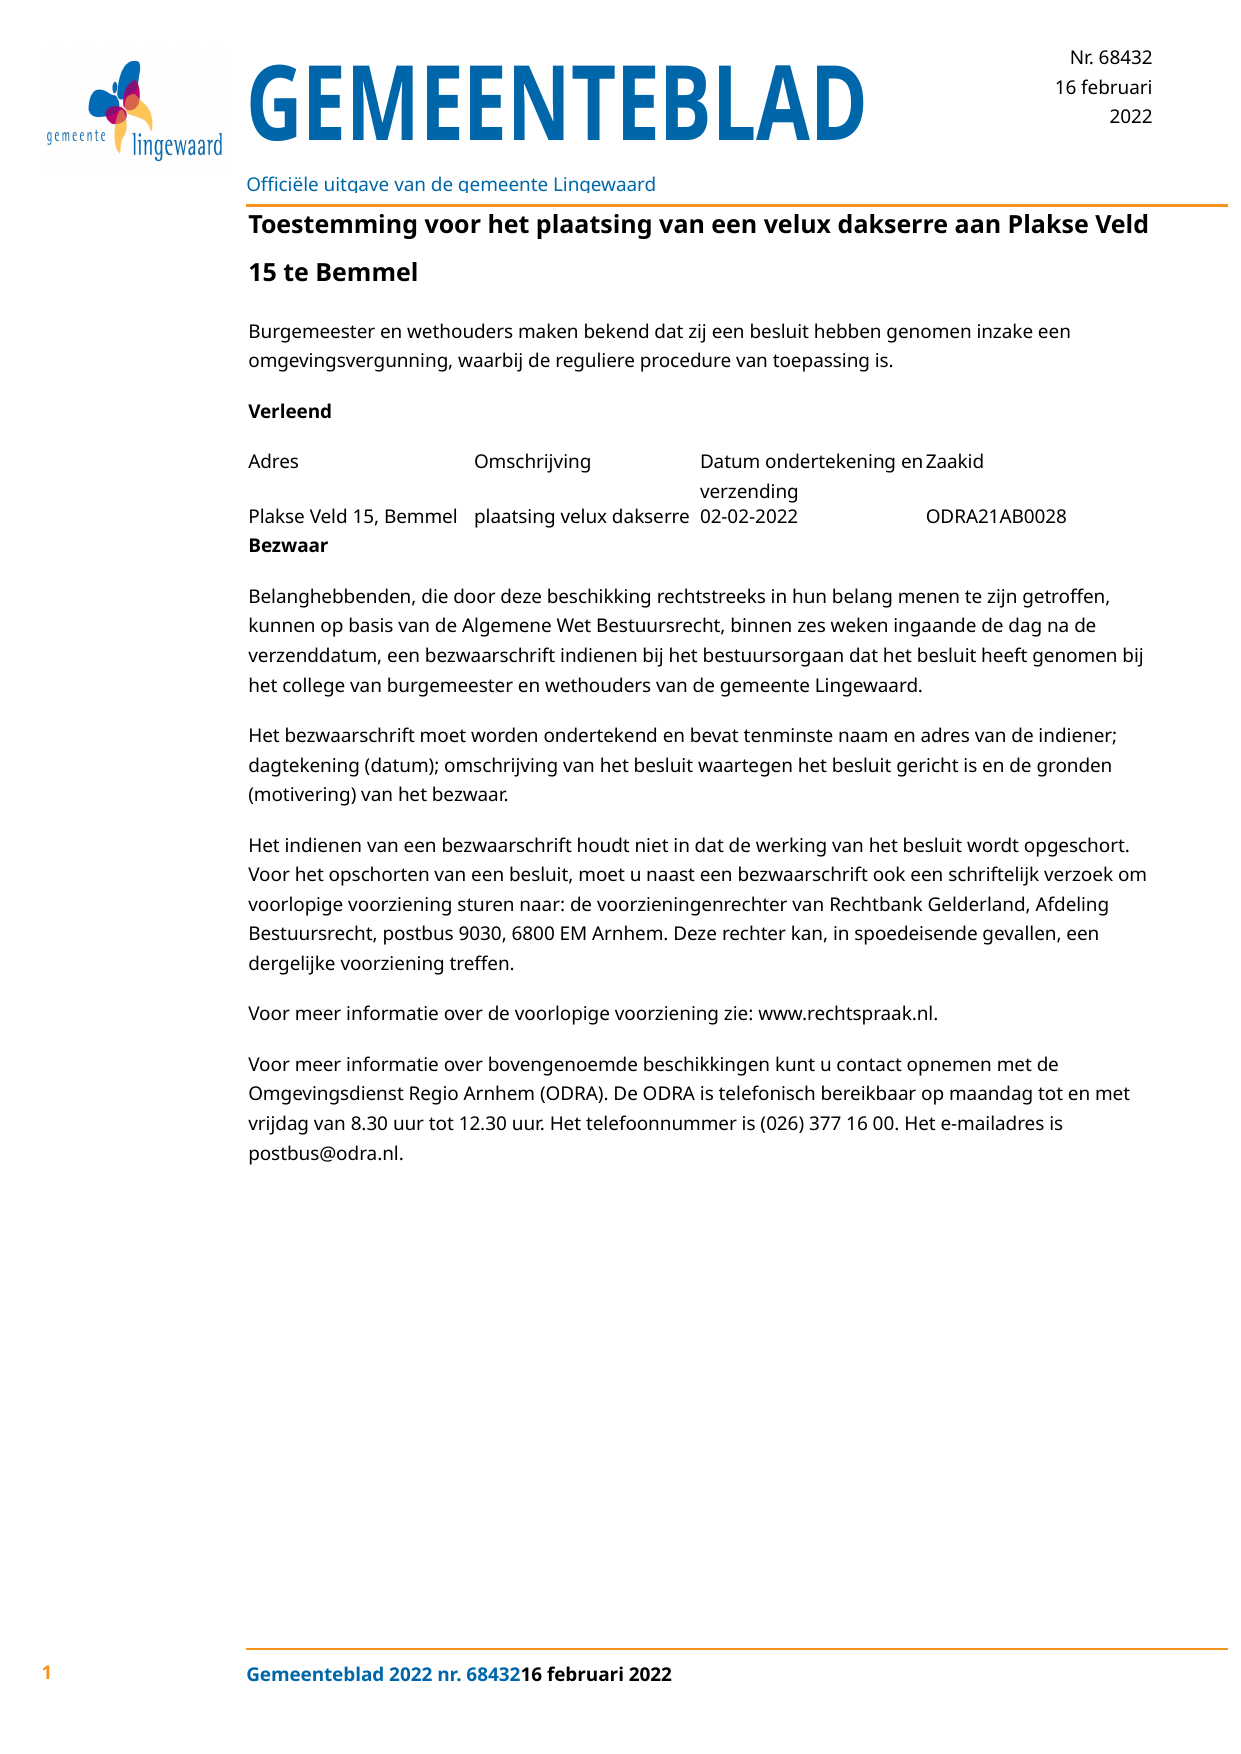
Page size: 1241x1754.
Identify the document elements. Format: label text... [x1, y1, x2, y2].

text Belanghebbenden, die door deze beschikking rechtstreeks in hun belang menen te zijn getroffen, kunnen op basis van de Algemene Wet Bestuursrecht, binnen zes weken ingaande de dag na de verzenddatum, een bezwaarschrift indienen bij het bestuursorgaan dat het besluit heeft genomen bij het college van burgemeester en wethouders van de gemeente Lingewaard. [248, 583, 1152, 698]
table_cell plaatsing velux dakserre [474, 504, 700, 529]
text Burgemeester en wethouders maken bekend dat zij een besluit hebben genomen inzake een omgevingsvergunning, waarbij de reguliere procedure van toepassing is. [248, 318, 1152, 373]
table_header Datum ondertekening en verzending [700, 449, 926, 504]
table_cell 02-02-2022 [700, 504, 926, 529]
table_cell Plakse Veld 15, Bemmel [248, 504, 474, 529]
text Bezwaar [248, 533, 1152, 558]
text Verleend [248, 398, 1152, 424]
text Het indienen van een bezwaarschrift houdt niet in dat de werking van het besluit wordt opgeschort. Voor het opschorten van een besluit, moet u naast een bezwaarschrift ook een schriftelijk verzoek om voorlopige voorziening sturen naar: de voorzieningenrechter van Rechtbank Gelderland, Afdeling Bestuursrecht, postbus 9030, 6800 EM Arnhem. Deze rechter kan, in spoedeisende gevallen, een dergelijke voorziening treffen. [248, 832, 1152, 976]
table_header Adres [248, 449, 474, 504]
table_header Omschrijving [474, 449, 700, 504]
table_header Zaakid [926, 449, 1152, 504]
text Voor meer informatie over de voorlopige voorziening zie: www.rechtspraak.nl. [248, 1001, 1152, 1026]
text Toestemming voor het plaatsing van een velux dakserre aan Plakse Veld 15 te Bemmel [248, 207, 1152, 288]
text Het bezwaarschrift moet worden ondertekend en bevat tenminste naam en adres van de indiener; dagtekening (datum); omschrijving van het besluit waartegen het besluit gericht is en de gronden (motivering) van het bezwaar. [248, 722, 1152, 807]
text Voor meer informatie over bovengenoemde beschikkingen kunt u contact opnemen met de Omgevingsdienst Regio Arnhem (ODRA). De ODRA is telefonisch bereikbaar op maandag tot en met vrijdag van 8.30 uur tot 12.30 uur. Het telefoonnummer is (026) 377 16 00. Het e-mailadres is postbus@odra.nl. [248, 1051, 1152, 1166]
picture [41, 47, 231, 172]
table_cell ODRA21AB0028 [926, 504, 1152, 529]
